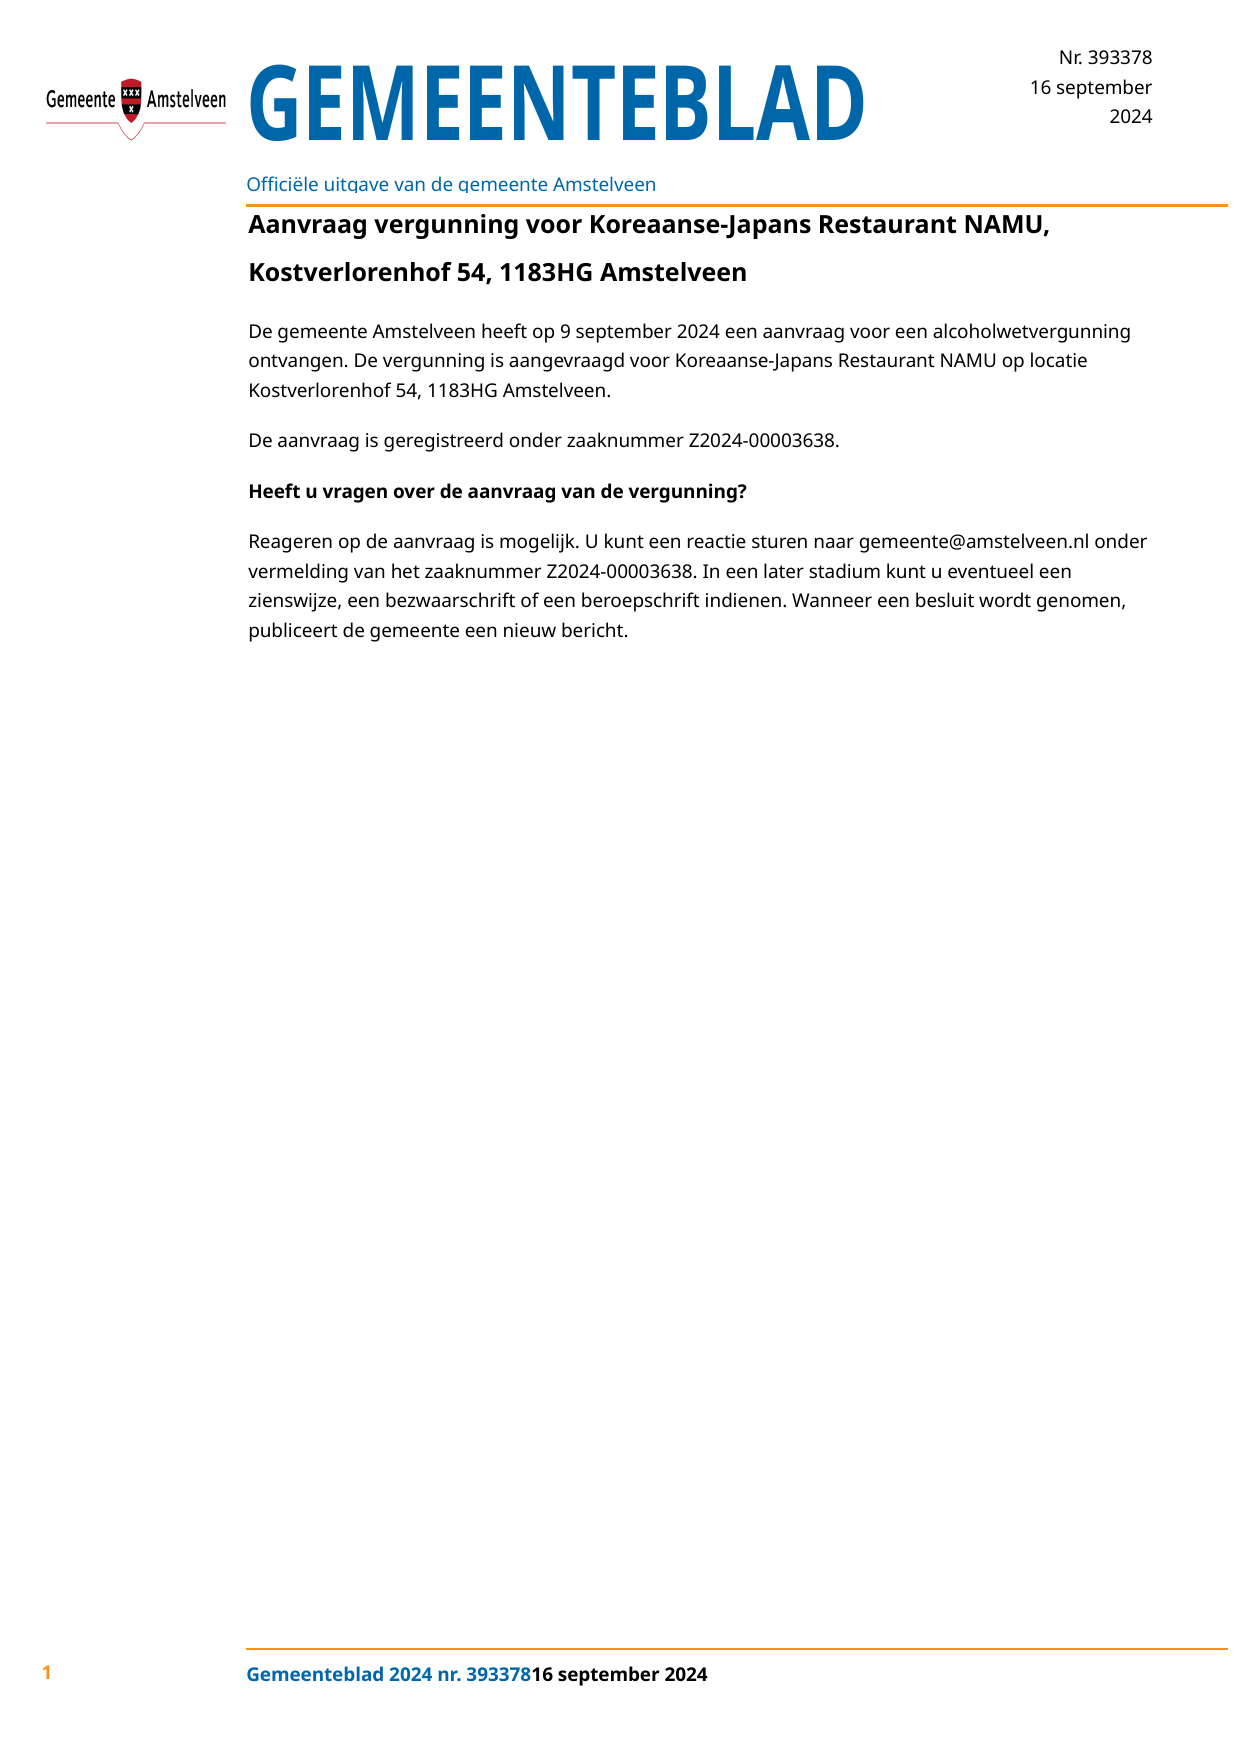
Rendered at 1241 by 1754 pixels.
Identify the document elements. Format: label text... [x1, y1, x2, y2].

text De gemeente Amstelveen heeft op 9 september 2024 een aanvraag voor een alcoholwetvergunning ontvangen. De vergunning is aangevraagd voor Koreaanse-Japans Restaurant NAMU op locatie Kostverlorenhof 54, 1183HG Amstelveen. [248, 318, 1152, 403]
text Reageren op de aanvraag is mogelijk. U kunt een reactie sturen naar gemeente@amstelveen.nl onder vermelding van het zaaknummer Z2024-00003638. In een later stadium kunt u eventueel een zienswijze, een bezwaarschrift of een beroepschrift indienen. Wanneer een besluit wordt genomen, publiceert de gemeente een nieuw bericht. [248, 528, 1152, 643]
picture [41, 47, 231, 172]
text Aanvraag vergunning voor Koreaanse-Japans Restaurant NAMU, Kostverlorenhof 54, 1183HG Amstelveen [248, 207, 1152, 288]
text Heeft u vragen over de aanvraag van de vergunning? [248, 478, 1152, 504]
text De aanvraag is geregistreerd onder zaaknummer Z2024-00003638. [248, 427, 1152, 453]
